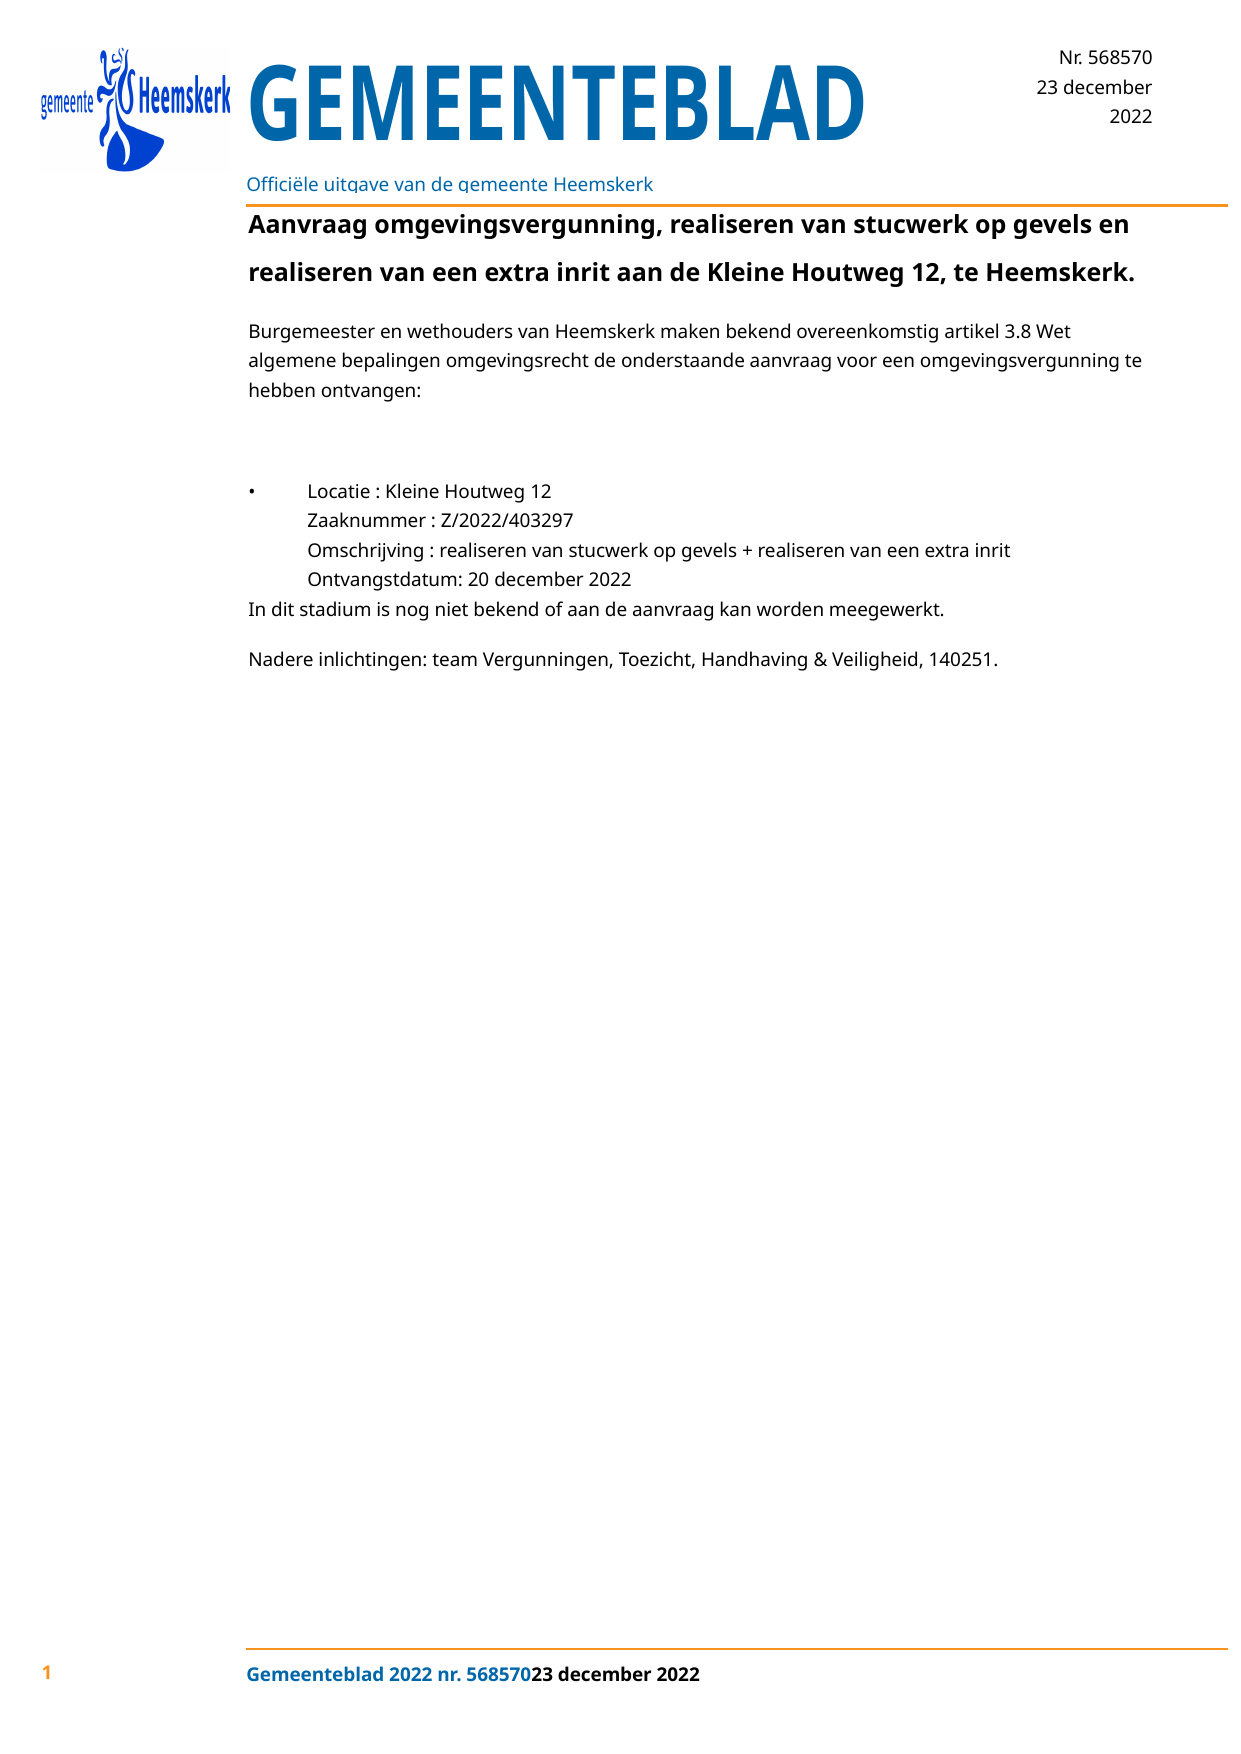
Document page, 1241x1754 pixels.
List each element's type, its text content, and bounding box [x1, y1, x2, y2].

text Burgemeester en wethouders van Heemskerk maken bekend overeenkomstig artikel 3.8 Wet algemene bepalingen omgevingsrecht de onderstaande aanvraag voor een omgevingsvergunning te hebben ontvangen: [248, 318, 1152, 403]
text Aanvraag omgevingsvergunning, realiseren van stucwerk op gevels en realiseren van een extra inrit aan de Kleine Houtweg 12, te Heemskerk. [248, 207, 1152, 288]
list Zaaknummer : Z/2022/403297 [248, 507, 1152, 533]
list Locatie : Kleine Houtweg 12 [248, 478, 1152, 504]
picture [41, 47, 231, 172]
list Ontvangstdatum: 20 december 2022 [248, 567, 1152, 592]
text Nadere inlichtingen: team Vergunningen, Toezicht, Handhaving & Veiligheid, 140251. [248, 647, 1152, 672]
list Omschrijving : realiseren van stucwerk op gevels + realiseren van een extra inrit [248, 537, 1152, 563]
text In dit stadium is nog niet bekend of aan de aanvraag kan worden meegewerkt. [248, 596, 1152, 622]
